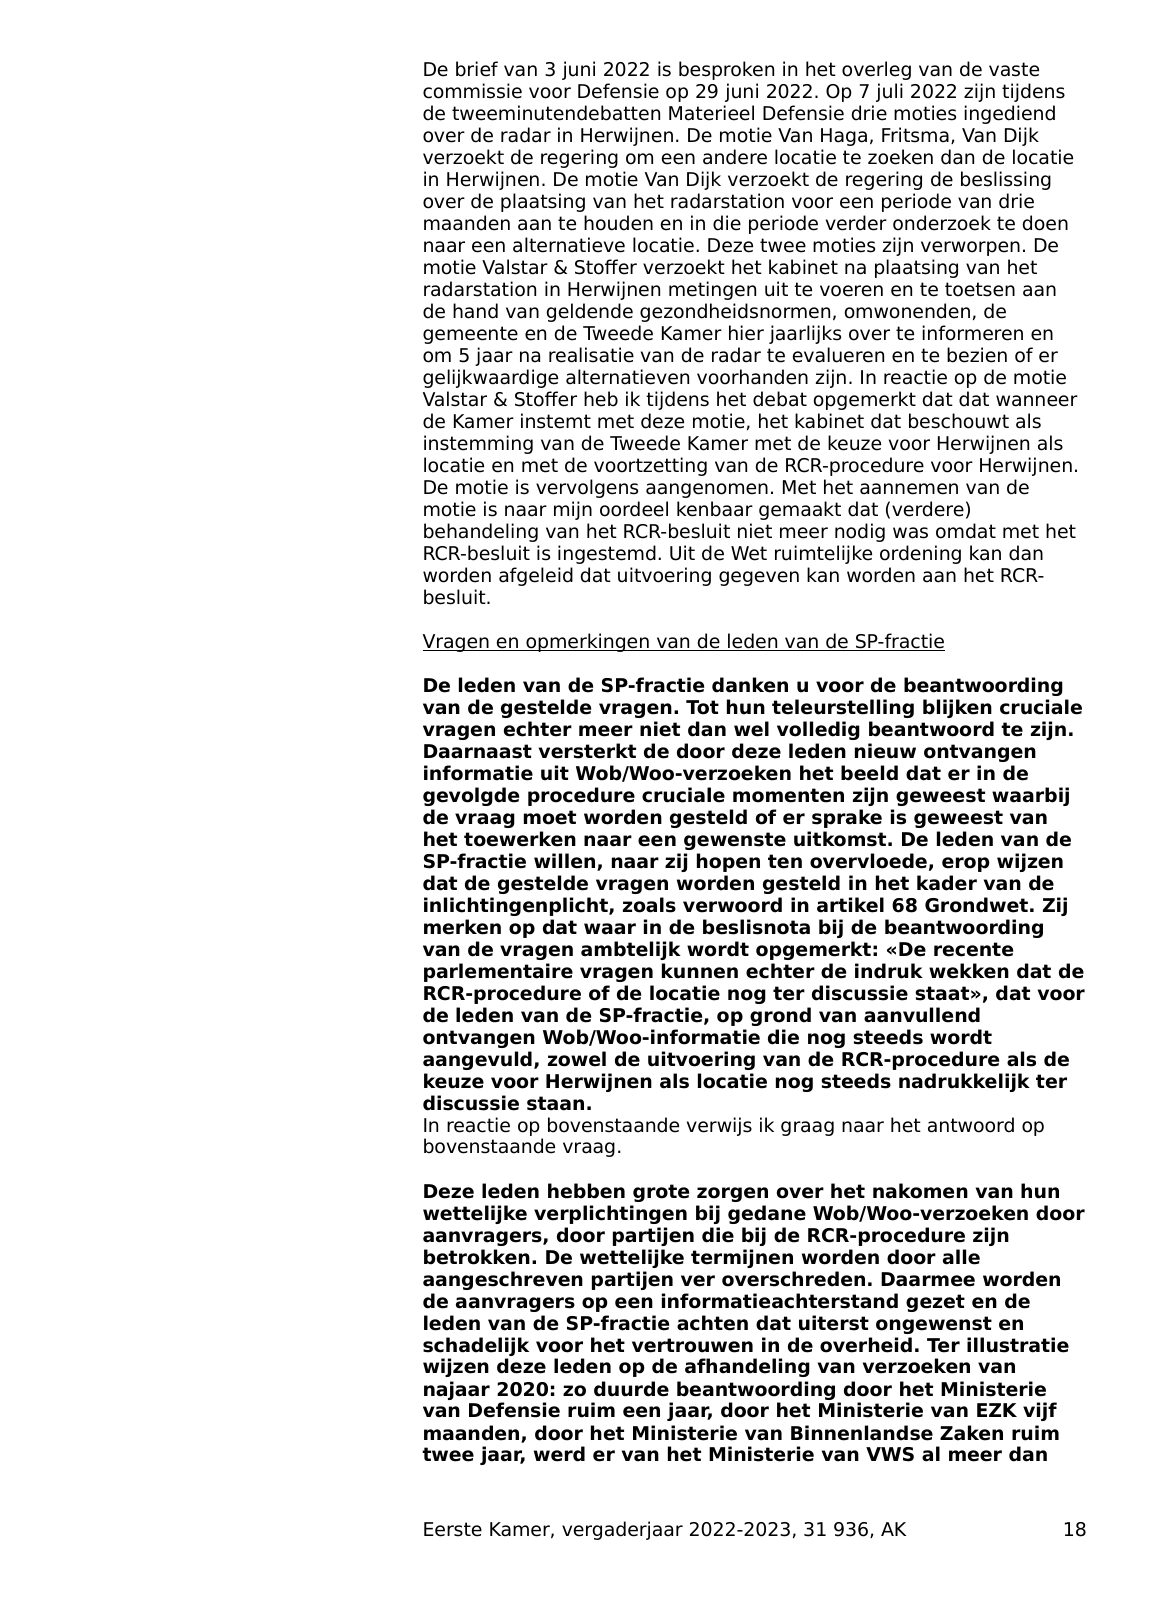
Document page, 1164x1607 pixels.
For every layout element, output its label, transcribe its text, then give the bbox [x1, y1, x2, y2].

text De leden van de SP-fractie danken u voor de beantwoording van de gestelde vragen. Tot hun teleurstelling blijken cruciale vragen echter meer niet dan wel volledig beantwoord te zijn. Daarnaast versterkt de door deze leden nieuw ontvangen informatie uit Wob/Woo-verzoeken het beeld dat er in de gevolgde procedure cruciale momenten zijn geweest waarbij de vraag moet worden gesteld of er sprake is geweest van het toewerken naar een gewenste uitkomst. De leden van de SP-fractie willen, naar zij hopen ten overvloede, erop wijzen dat de gestelde vragen worden gesteld in het kader van de inlichtingenplicht, zoals verwoord in artikel 68 Grondwet. Zij merken op dat waar in de beslisnota bij de beantwoording van de vragen ambtelijk wordt opgemerkt: «De recente parlementaire vragen kunnen echter de indruk wekken dat de RCR-procedure of de locatie nog ter discussie staat», dat voor de leden van de SP-fractie, op grond van aanvullend ontvangen Wob/Woo-informatie die nog steeds wordt aangevuld, zowel de uitvoering van de RCR-procedure als de keuze voor Herwijnen als locatie nog steeds nadrukkelijk ter discussie staan. [422, 675, 1087, 1114]
subtitle Vragen en opmerkingen van de leden van de SP-fractie [422, 631, 1087, 653]
text In reactie op bovenstaande verwijs ik graag naar het antwoord op bovenstaande vraag. [422, 1114, 1087, 1158]
text Deze leden hebben grote zorgen over het nakomen van hun wettelijke verplichtingen bij gedane Wob/Woo-verzoeken door aanvragers, door partijen die bij de RCR-procedure zijn betrokken. De wettelijke termijnen worden door alle aangeschreven partijen ver overschreden. Daarmee worden de aanvragers op een informatieachterstand gezet en de leden van de SP-fractie achten dat uiterst ongewenst en schadelijk voor het vertrouwen in de overheid. Ter illustratie wijzen deze leden op de afhandeling van verzoeken van najaar 2020: zo duurde beantwoording door het Ministerie van Defensie ruim een jaar, door het Ministerie van EZK vijf maanden, door het Ministerie van Binnenlandse Zaken ruim twee jaar, werd er van het Ministerie van VWS al meer dan [422, 1181, 1087, 1466]
text De brief van 3 juni 2022 is besproken in het overleg van de vaste commissie voor Defensie op 29 juni 2022. Op 7 juli 2022 zijn tijdens de tweeminutendebatten Materieel Defensie drie moties ingediend over de radar in Herwijnen. De motie Van Haga, Fritsma, Van Dijk verzoekt de regering om een andere locatie te zoeken dan de locatie in Herwijnen. De motie Van Dijk verzoekt de regering de beslissing over de plaatsing van het radarstation voor een periode van drie maanden aan te houden en in die periode verder onderzoek te doen naar een alternatieve locatie. Deze twee moties zijn verworpen. De motie Valstar & Stoffer verzoekt het kabinet na plaatsing van het radarstation in Herwijnen metingen uit te voeren en te toetsen aan de hand van geldende gezondheidsnormen, omwonenden, de gemeente en de Tweede Kamer hier jaarlijks over te informeren en om 5 jaar na realisatie van de radar te evalueren en te bezien of er gelijkwaardige alternatieven voorhanden zijn. In reactie op de motie Valstar & Stoffer heb ik tijdens het debat opgemerkt dat dat wanneer de Kamer instemt met deze motie, het kabinet dat beschouwt als instemming van de Tweede Kamer met de keuze voor Herwijnen als locatie en met de voortzetting van de RCR-procedure voor Herwijnen. De motie is vervolgens aangenomen. Met het aannemen van de motie is naar mijn oordeel kenbaar gemaakt dat (verdere) behandeling van het RCR-besluit niet meer nodig was omdat met het RCR-besluit is ingestemd. Uit de Wet ruimtelijke ordening kan dan worden afgeleid dat uitvoering gegeven kan worden aan het RCR-besluit. [422, 59, 1087, 608]
